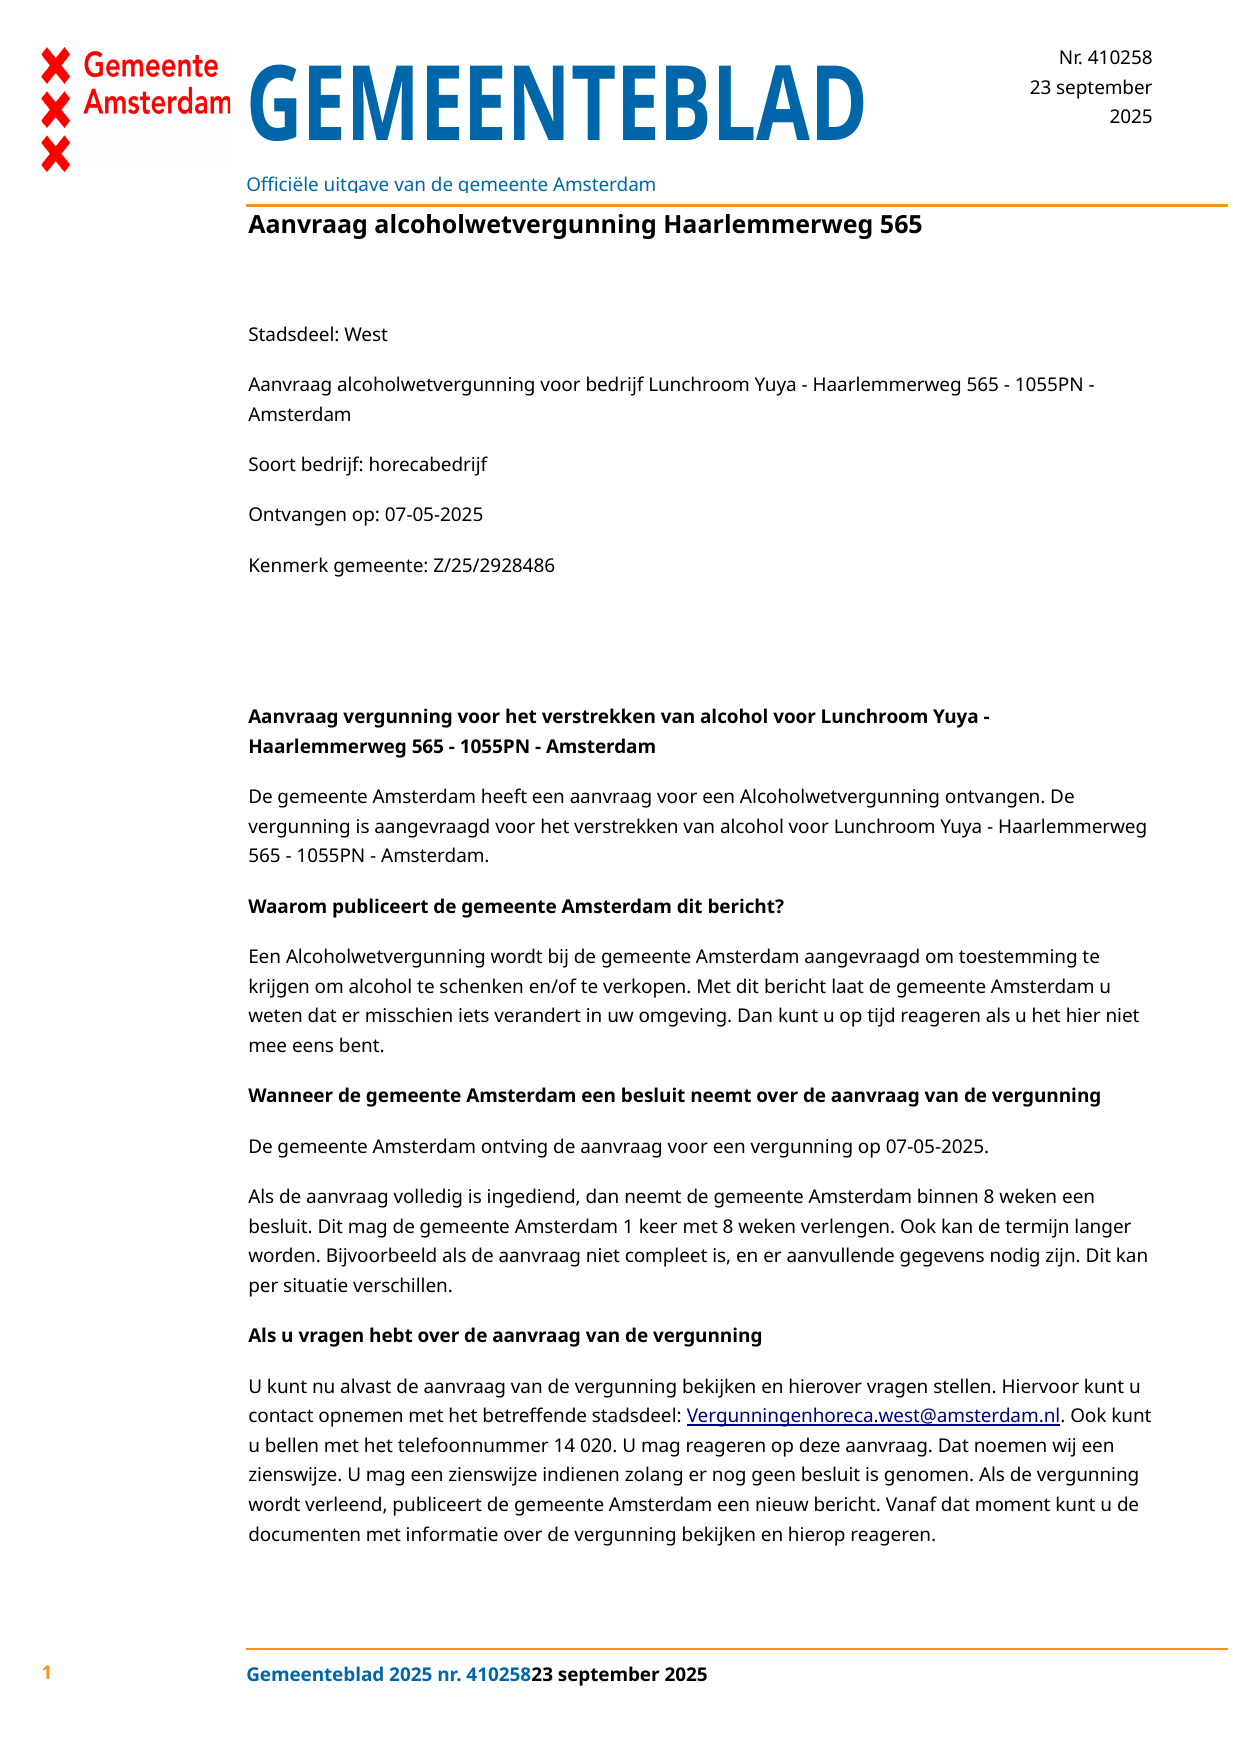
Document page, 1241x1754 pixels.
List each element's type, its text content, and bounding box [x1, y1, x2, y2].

text Aanvraag vergunning voor het verstrekken van alcohol voor Lunchroom Yuya - Haarlemmerweg 565 - 1055PN - Amsterdam [248, 703, 1152, 758]
text Soort bedrijf: horecabedrijf [248, 451, 1152, 477]
text De gemeente Amsterdam ontving de aanvraag voor een vergunning op 07-05-2025. [248, 1133, 1152, 1158]
text Een Alcoholwetvergunning wordt bij de gemeente Amsterdam aangevraagd om toestemming te krijgen om alcohol te schenken en/of te verkopen. Met dit bericht laat de gemeente Amsterdam u weten dat er misschien iets verandert in uw omgeving. Dan kunt u op tijd reageren als u het hier niet mee eens bent. [248, 943, 1152, 1058]
text Kenmerk gemeente: Z/25/2928486 [248, 552, 1152, 578]
text Aanvraag alcoholwetvergunning voor bedrijf Lunchroom Yuya - Haarlemmerweg 565 - 1055PN - Amsterdam [248, 371, 1152, 426]
text Als u vragen hebt over de aanvraag van de vergunning [248, 1322, 1152, 1348]
text Wanneer de gemeente Amsterdam een besluit neemt over de aanvraag van de vergunning [248, 1082, 1152, 1108]
text Ontvangen op: 07-05-2025 [248, 502, 1152, 527]
text Als de aanvraag volledig is ingediend, dan neemt de gemeente Amsterdam binnen 8 weken een besluit. Dit mag de gemeente Amsterdam 1 keer met 8 weken verlengen. Ook kan de termijn langer worden. Bijvoorbeeld als de aanvraag niet compleet is, en er aanvullende gegevens nodig zijn. Dit kan per situatie verschillen. [248, 1183, 1152, 1298]
text Aanvraag alcoholwetvergunning Haarlemmerweg 565 [248, 207, 1152, 241]
text Stadsdeel: West [248, 321, 1152, 346]
picture [41, 47, 231, 172]
text U kunt nu alvast de aanvraag van de vergunning bekijken en hierover vragen stellen. Hiervoor kunt u contact opnemen met het betreffende stadsdeel: Vergunningenhoreca.west@amsterdam.nl. Ook kunt u bellen met het telefoonnummer 14 020. U mag reageren op deze aanvraag. Dat noemen wij een zienswijze. U mag een zienswijze indienen zolang er nog geen besluit is genomen. Als de vergunning wordt verleend, publiceert de gemeente Amsterdam een nieuw bericht. Vanaf dat moment kunt u de documenten met informatie over de vergunning bekijken en hierop reageren. [248, 1373, 1152, 1546]
text De gemeente Amsterdam heeft een aanvraag voor een Alcoholwetvergunning ontvangen. De vergunning is aangevraagd voor het verstrekken van alcohol voor Lunchroom Yuya - Haarlemmerweg 565 - 1055PN - Amsterdam. [248, 783, 1152, 868]
text Waarom publiceert de gemeente Amsterdam dit bericht? [248, 893, 1152, 918]
